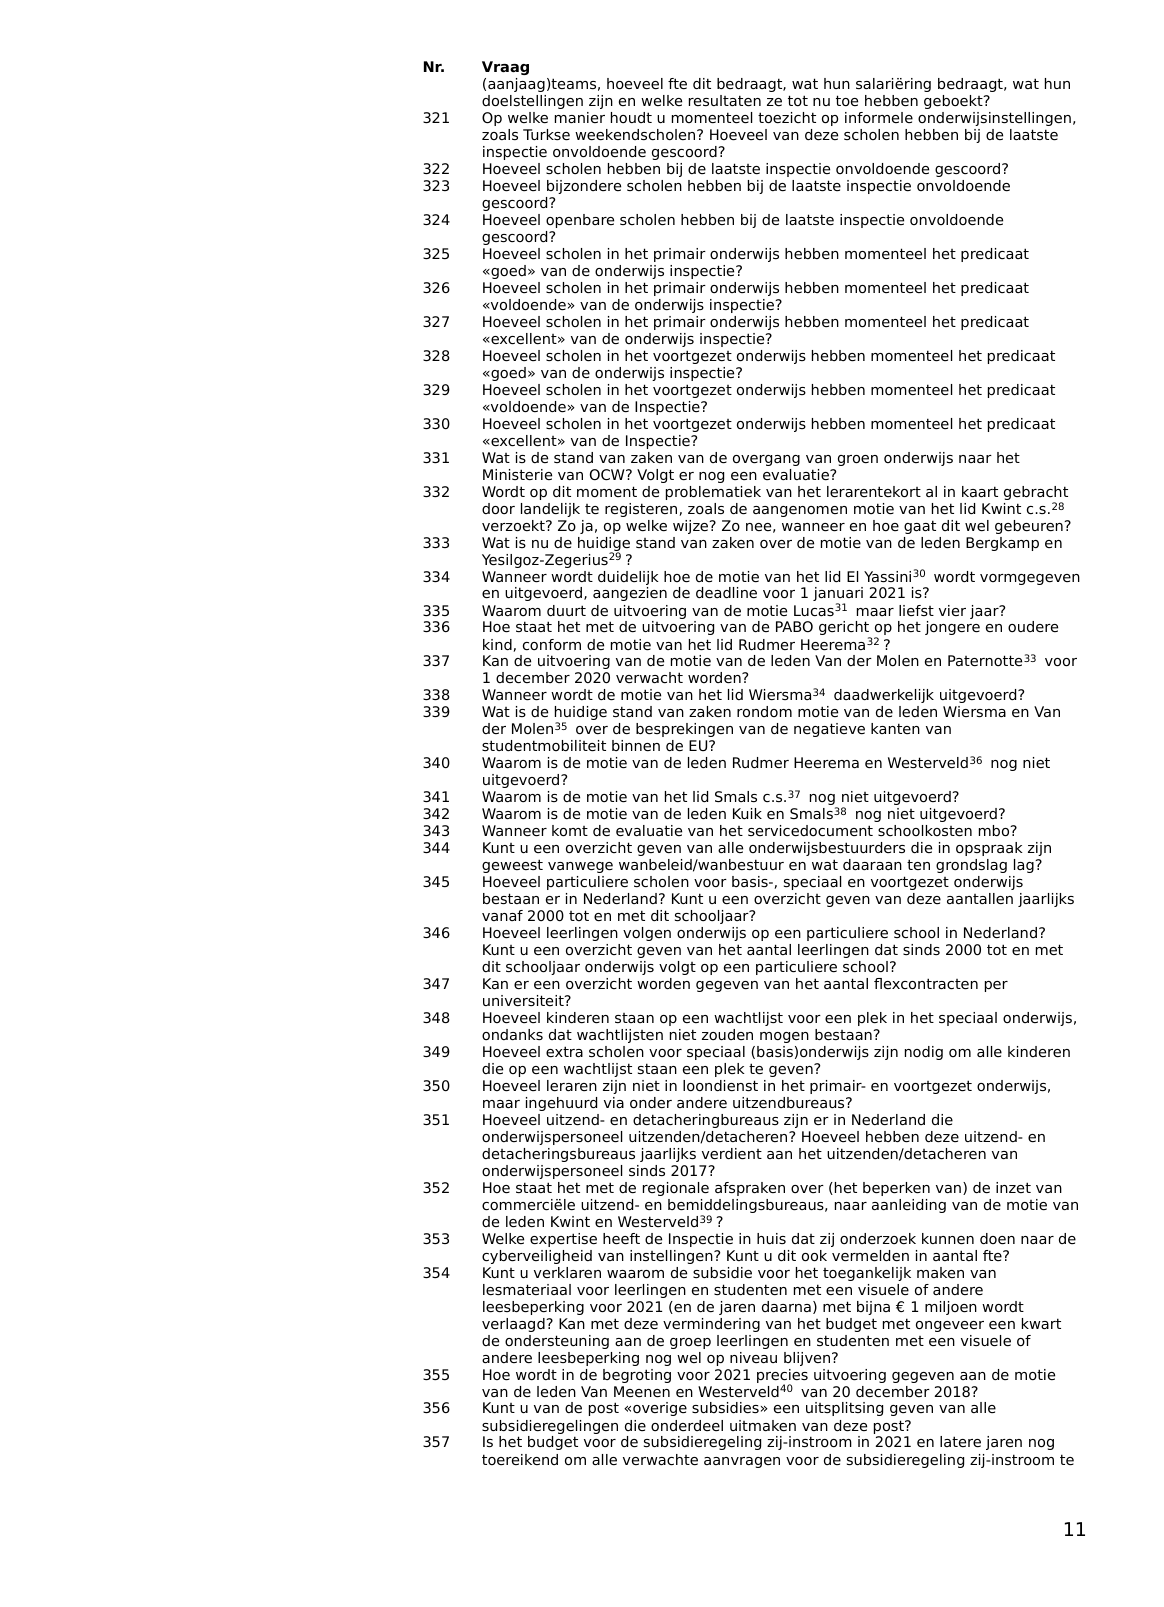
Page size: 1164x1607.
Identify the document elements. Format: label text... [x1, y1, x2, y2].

table_cell 328 [422, 348, 476, 382]
table_cell 354 [422, 1265, 476, 1366]
table_cell Hoe staat het met de regionale afspraken over (het beperken van) de inzet van commerciële uitzend- en bemiddelingsbureaus, naar aanleiding van de motie van de leden Kwint en Westerveld39? [476, 1180, 1087, 1231]
table_cell 355 [422, 1366, 476, 1400]
table_cell 334 [422, 569, 476, 602]
table_cell [422, 76, 476, 110]
table_cell Kan er een overzicht worden gegeven van het aantal flexcontracten per universiteit? [476, 976, 1087, 1010]
table_cell 331 [422, 450, 476, 483]
table_cell Hoeveel openbare scholen hebben bij de laatste inspectie onvoldoende gescoord? [476, 212, 1087, 246]
table_cell Wanneer wordt duidelijk hoe de motie van het lid El Yassini30 wordt vormgegeven en uitgevoerd, aangezien de deadline voor 1 januari 2021 is? [476, 569, 1087, 602]
table_cell 322 [422, 161, 476, 178]
table_cell 338 [422, 687, 476, 704]
table_cell Hoeveel leerlingen volgen onderwijs op een particuliere school in Nederland? Kunt u een overzicht geven van het aantal leerlingen dat sinds 2000 tot en met dit schooljaar onderwijs volgt op een particuliere school? [476, 925, 1087, 976]
table_cell Hoeveel extra scholen voor speciaal (basis)onderwijs zijn nodig om alle kinderen die op een wachtlijst staan een plek te geven? [476, 1044, 1087, 1078]
table_cell Hoeveel scholen in het primair onderwijs hebben momenteel het predicaat «excellent» van de onderwijs inspectie? [476, 314, 1087, 348]
table_cell Kunt u een overzicht geven van alle onderwijsbestuurders die in opspraak zijn geweest vanwege wanbeleid/wanbestuur en wat daaraan ten grondslag lag? [476, 840, 1087, 874]
table_cell (aanjaag)teams, hoeveel fte dit bedraagt, wat hun salariëring bedraagt, wat hun doelstellingen zijn en welke resultaten ze tot nu toe hebben geboekt? [476, 76, 1087, 110]
table_cell 325 [422, 246, 476, 280]
table_cell Hoeveel particuliere scholen voor basis-, speciaal en voortgezet onderwijs bestaan er in Nederland? Kunt u een overzicht geven van deze aantallen jaarlijks vanaf 2000 tot en met dit schooljaar? [476, 874, 1087, 925]
table_cell Wat is de stand van zaken van de overgang van groen onderwijs naar het Ministerie van OCW? Volgt er nog een evaluatie? [476, 450, 1087, 483]
table_cell Wordt op dit moment de problematiek van het lerarentekort al in kaart gebracht door landelijk te registeren, zoals de aangenomen motie van het lid Kwint c.s.28 verzoekt? Zo ja, op welke wijze? Zo nee, wanneer en hoe gaat dit wel gebeuren? [476, 484, 1087, 534]
table_cell Kunt u verklaren waarom de subsidie voor het toegankelijk maken van lesmateriaal voor leerlingen en studenten met een visuele of andere leesbeperking voor 2021 (en de jaren daarna) met bijna € 1 miljoen wordt verlaagd? Kan met deze vermindering van het budget met ongeveer een kwart de ondersteuning aan de groep leerlingen en studenten met een visuele of andere leesbeperking nog wel op niveau blijven? [476, 1265, 1087, 1366]
table_cell 333 [422, 535, 476, 568]
table_cell 352 [422, 1180, 476, 1231]
table_cell 351 [422, 1112, 476, 1180]
table_cell Waarom duurt de uitvoering van de motie Lucas31 maar liefst vier jaar? [476, 603, 1087, 619]
table_cell 330 [422, 416, 476, 449]
table_cell 342 [422, 806, 476, 823]
table_cell 323 [422, 178, 476, 212]
table_header Vraag [476, 59, 1087, 76]
table_cell Waarom is de motie van het lid Smals c.s.37 nog niet uitgevoerd? [476, 789, 1087, 806]
table_cell Op welke manier houdt u momenteel toezicht op informele onderwijsinstellingen, zoals Turkse weekendscholen? Hoeveel van deze scholen hebben bij de laatste inspectie onvoldoende gescoord? [476, 110, 1087, 161]
table_cell Welke expertise heeft de Inspectie in huis dat zij onderzoek kunnen doen naar de cyberveiligheid van instellingen? Kunt u dit ook vermelden in aantal fte? [476, 1231, 1087, 1264]
table_cell Wat is de huidige stand van zaken rondom motie van de leden Wiersma en Van der Molen35 over de besprekingen van de negatieve kanten van studentmobiliteit binnen de EU? [476, 704, 1087, 755]
table_cell Waarom is de motie van de leden Rudmer Heerema en Westerveld36 nog niet uitgevoerd? [476, 755, 1087, 789]
table_cell 341 [422, 789, 476, 806]
table_cell 353 [422, 1231, 476, 1264]
table_cell 324 [422, 212, 476, 246]
table_cell Hoeveel scholen in het voortgezet onderwijs hebben momenteel het predicaat «excellent» van de Inspectie? [476, 416, 1087, 449]
table_cell 356 [422, 1400, 476, 1434]
table_cell 336 [422, 619, 476, 653]
table_cell 348 [422, 1010, 476, 1044]
table_cell 335 [422, 603, 476, 619]
table_cell Wanneer komt de evaluatie van het servicedocument schoolkosten mbo? [476, 823, 1087, 840]
table_cell 347 [422, 976, 476, 1010]
table_cell 345 [422, 874, 476, 925]
table_cell Wanneer wordt de motie van het lid Wiersma34 daadwerkelijk uitgevoerd? [476, 687, 1087, 704]
table_cell Hoeveel uitzend- en detacheringbureaus zijn er in Nederland die onderwijspersoneel uitzenden/detacheren? Hoeveel hebben deze uitzend- en detacheringsbureaus jaarlijks verdient aan het uitzenden/detacheren van onderwijspersoneel sinds 2017? [476, 1112, 1087, 1180]
table_cell Kunt u van de post «overige subsidies» een uitsplitsing geven van alle subsidieregelingen die onderdeel uitmaken van deze post? [476, 1400, 1087, 1434]
table_cell 357 [422, 1434, 476, 1468]
table_cell Hoeveel bijzondere scholen hebben bij de laatste inspectie onvoldoende gescoord? [476, 178, 1087, 212]
table_cell 339 [422, 704, 476, 755]
table_cell 346 [422, 925, 476, 976]
table_cell Hoeveel leraren zijn niet in loondienst in het primair- en voortgezet onderwijs, maar ingehuurd via onder andere uitzendbureaus? [476, 1078, 1087, 1112]
table_cell Waarom is de motie van de leden Kuik en Smals38 nog niet uitgevoerd? [476, 806, 1087, 823]
table_cell 327 [422, 314, 476, 348]
table_cell 340 [422, 755, 476, 789]
table_cell 321 [422, 110, 476, 161]
table_header Nr. [422, 59, 476, 76]
table_cell 337 [422, 653, 476, 687]
table_cell Kan de uitvoering van de motie van de leden Van der Molen en Paternotte33 voor 1 december 2020 verwacht worden? [476, 653, 1087, 687]
table_cell Hoeveel scholen hebben bij de laatste inspectie onvoldoende gescoord? [476, 161, 1087, 178]
table_cell 344 [422, 840, 476, 874]
table_cell 343 [422, 823, 476, 840]
table_cell 329 [422, 382, 476, 416]
table_cell 350 [422, 1078, 476, 1112]
table_cell Hoeveel scholen in het primair onderwijs hebben momenteel het predicaat «goed» van de onderwijs inspectie? [476, 246, 1087, 280]
table_cell 349 [422, 1044, 476, 1078]
table_cell Hoe wordt in de begroting voor 2021 precies uitvoering gegeven aan de motie van de leden Van Meenen en Westerveld40 van 20 december 2018? [476, 1366, 1087, 1400]
table_cell Hoeveel scholen in het voortgezet onderwijs hebben momenteel het predicaat «voldoende» van de Inspectie? [476, 382, 1087, 416]
table_cell 326 [422, 280, 476, 314]
table_cell Hoeveel kinderen staan op een wachtlijst voor een plek in het speciaal onderwijs, ondanks dat wachtlijsten niet zouden mogen bestaan? [476, 1010, 1087, 1044]
table_cell Hoeveel scholen in het primair onderwijs hebben momenteel het predicaat «voldoende» van de onderwijs inspectie? [476, 280, 1087, 314]
table_cell Hoeveel scholen in het voortgezet onderwijs hebben momenteel het predicaat «goed» van de onderwijs inspectie? [476, 348, 1087, 382]
table_cell Is het budget voor de subsidieregeling zij-instroom in 2021 en latere jaren nog toereikend om alle verwachte aanvragen voor de subsidieregeling zij-instroom te [476, 1434, 1087, 1468]
table_cell Hoe staat het met de uitvoering van de PABO gericht op het jongere en oudere kind, conform de motie van het lid Rudmer Heerema32? [476, 619, 1087, 653]
table_cell 332 [422, 484, 476, 534]
table_cell Wat is nu de huidige stand van zaken over de motie van de leden Bergkamp en Yesilgoz-Zegerius29? [476, 535, 1087, 568]
